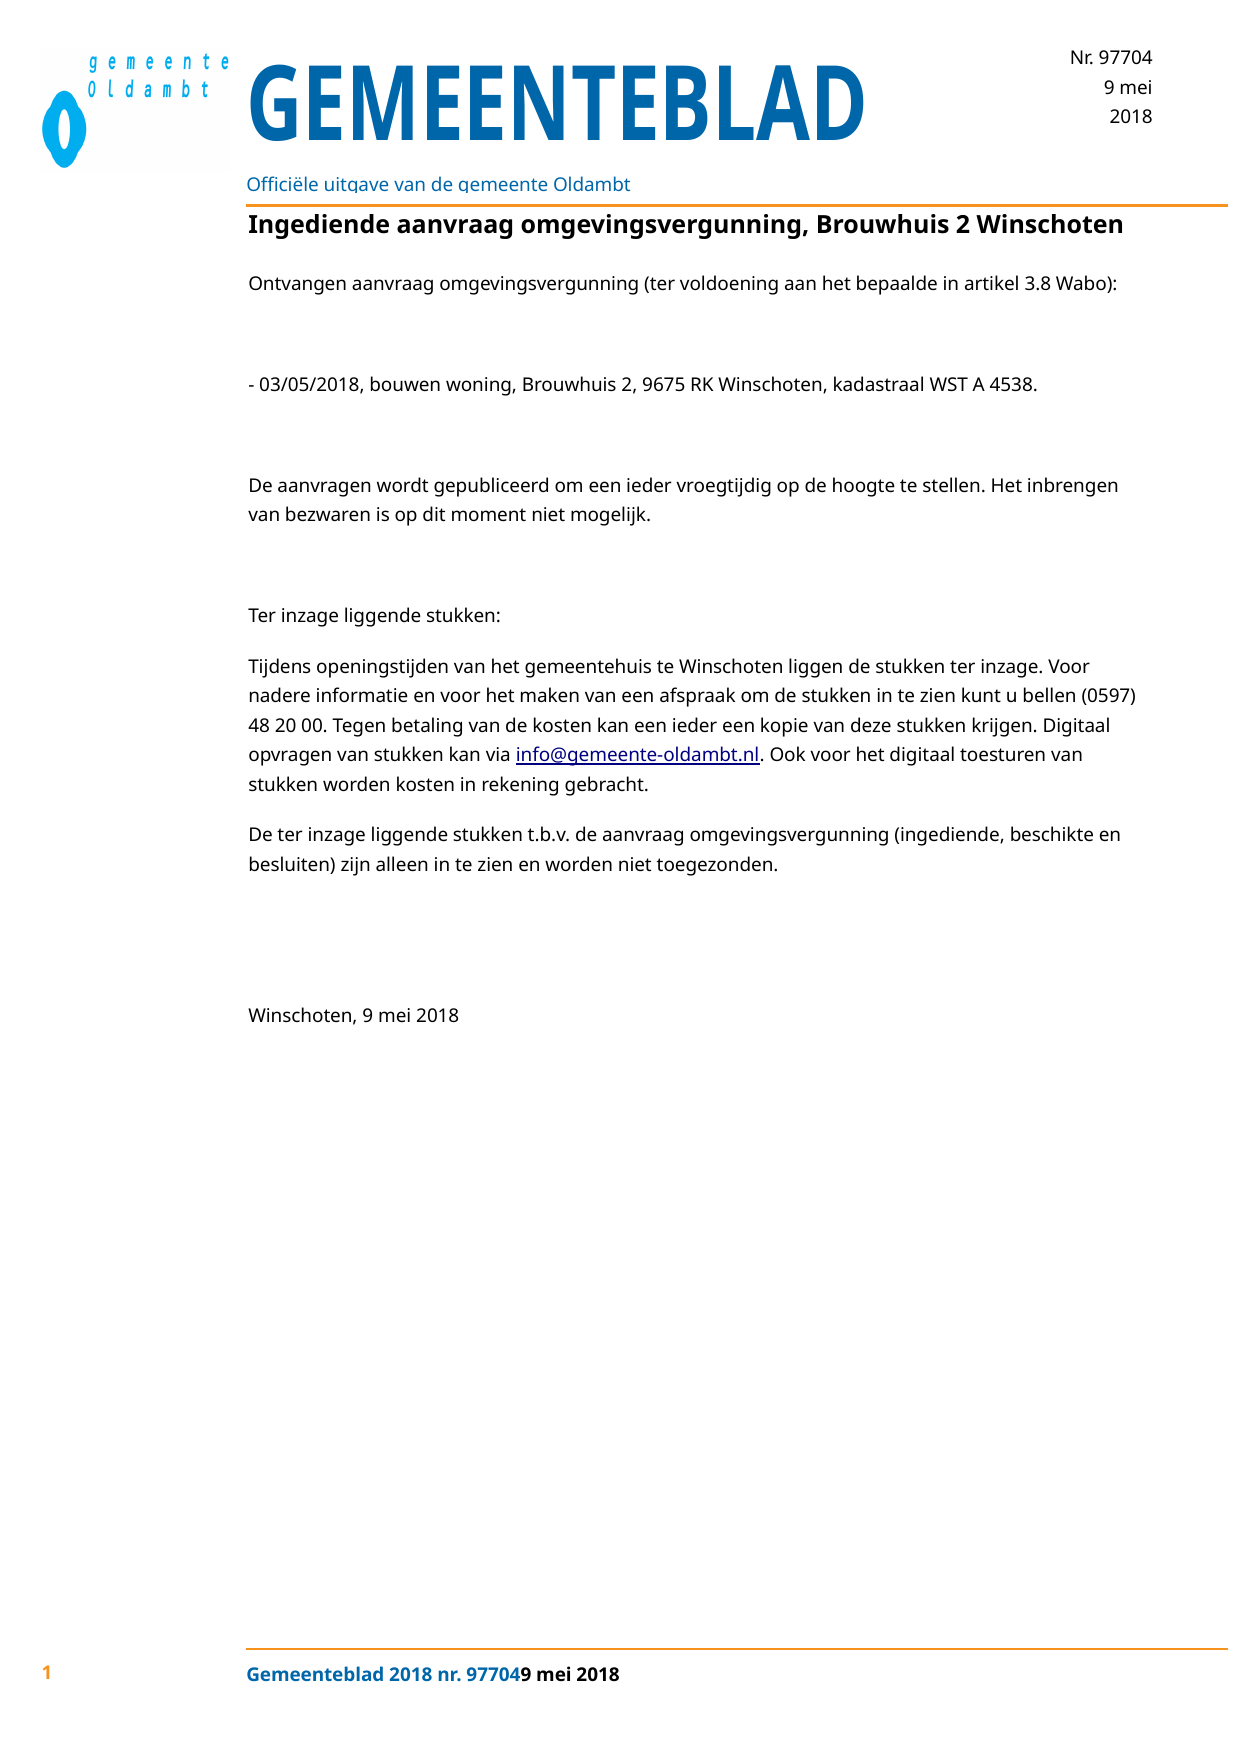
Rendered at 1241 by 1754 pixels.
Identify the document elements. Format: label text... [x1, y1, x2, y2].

text Ter inzage liggende stukken: [248, 602, 1152, 628]
text Ingediende aanvraag omgevingsvergunning, Brouwhuis 2 Winschoten [248, 207, 1152, 241]
text De aanvragen wordt gepubliceerd om een ieder vroegtijdig op de hoogte te stellen. Het inbrengen van bezwaren is op dit moment niet mogelijk. [248, 472, 1152, 527]
picture [41, 47, 231, 172]
text - 03/05/2018, bouwen woning, Brouwhuis 2, 9675 RK Winschoten, kadastraal WST A 4538. [248, 371, 1152, 397]
text Tijdens openingstijden van het gemeentehuis te Winschoten liggen de stukken ter inzage. Voor nadere informatie en voor het maken van een afspraak om de stukken in te zien kunt u bellen (0597) 48 20 00. Tegen betaling van de kosten kan een ieder een kopie van deze stukken krijgen. Digitaal opvragen van stukken kan via info@gemeente-oldambt.nl. Ook voor het digitaal toesturen van stukken worden kosten in rekening gebracht. [248, 653, 1152, 797]
text Ontvangen aanvraag omgevingsvergunning (ter voldoening aan het bepaalde in artikel 3.8 Wabo): [248, 270, 1152, 296]
text Winschoten, 9 mei 2018 [248, 1002, 1152, 1028]
text De ter inzage liggende stukken t.b.v. de aanvraag omgevingsvergunning (ingediende, beschikte en besluiten) zijn alleen in te zien en worden niet toegezonden. [248, 822, 1152, 877]
